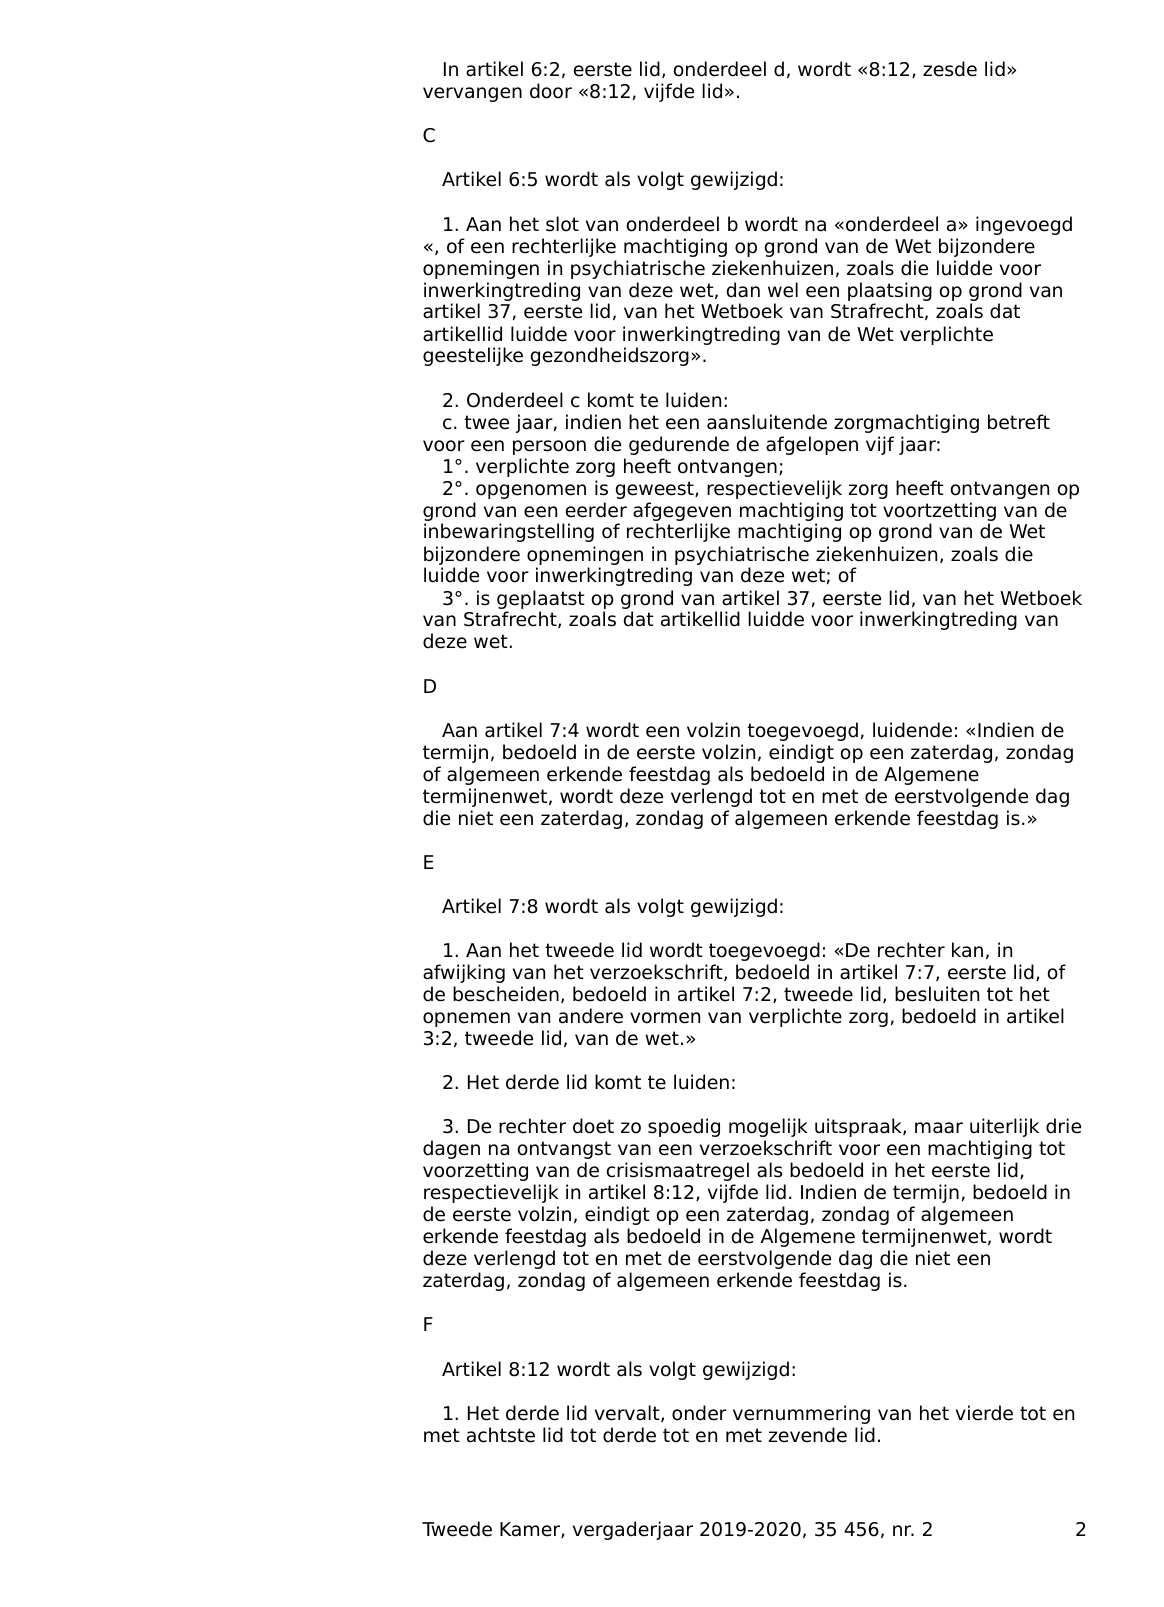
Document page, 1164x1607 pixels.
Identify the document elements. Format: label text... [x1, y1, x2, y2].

text 1°. verplichte zorg heeft ontvangen; [422, 456, 1087, 477]
text c. twee jaar, indien het een aansluitende zorgmachtiging betreft voor een persoon die gedurende de afgelopen vijf jaar: [422, 412, 1087, 456]
text Aan artikel 7:4 wordt een volzin toegevoegd, luidende: «Indien de termijn, bedoeld in de eerste volzin, eindigt op een zaterdag, zondag of algemeen erkende feestdag als bedoeld in de Algemene termijnenwet, wordt deze verlengd tot en met de eerstvolgende dag die niet een zaterdag, zondag of algemeen erkende feestdag is.» [422, 720, 1087, 829]
text Artikel 6:5 wordt als volgt gewijzigd: [422, 169, 1087, 191]
text In artikel 6:2, eerste lid, onderdeel d, wordt «8:12, zesde lid» vervangen door «8:12, vijfde lid». [422, 59, 1087, 103]
text 1. Aan het tweede lid wordt toegevoegd: «De rechter kan, in afwijking van het verzoekschrift, bedoeld in artikel 7:7, eerste lid, of de bescheiden, bedoeld in artikel 7:2, tweede lid, besluiten tot het opnemen van andere vormen van verplichte zorg, bedoeld in artikel 3:2, tweede lid, van de wet.» [422, 940, 1087, 1050]
text 1. Het derde lid vervalt, onder vernummering van het vierde tot en met achtste lid tot derde tot en met zevende lid. [422, 1403, 1087, 1447]
text 1. Aan het slot van onderdeel b wordt na «onderdeel a» ingevoegd «, of een rechterlijke machtiging op grond van de Wet bijzondere opnemingen in psychiatrische ziekenhuizen, zoals die luidde voor inwerkingtreding van deze wet, dan wel een plaatsing op grond van artikel 37, eerste lid, van het Wetboek van Strafrecht, zoals dat artikellid luidde voor inwerkingtreding van de Wet verplichte geestelijke gezondheidszorg». [422, 213, 1087, 367]
text Artikel 7:8 wordt als volgt gewijzigd: [422, 896, 1087, 918]
text D [422, 676, 1087, 697]
text C [422, 125, 1087, 147]
text 2. Het derde lid komt te luiden: [422, 1072, 1087, 1094]
text Artikel 8:12 wordt als volgt gewijzigd: [422, 1358, 1087, 1381]
text 2. Onderdeel c komt te luiden: [422, 389, 1087, 412]
text F [422, 1314, 1087, 1336]
text 3. De rechter doet zo spoedig mogelijk uitspraak, maar uiterlijk drie dagen na ontvangst van een verzoekschrift voor een machtiging tot voorzetting van de crisismaatregel als bedoeld in het eerste lid, respectievelijk in artikel 8:12, vijfde lid. Indien de termijn, bedoeld in de eerste volzin, eindigt op een zaterdag, zondag of algemeen erkende feestdag als bedoeld in de Algemene termijnenwet, wordt deze verlengd tot en met de eerstvolgende dag die niet een zaterdag, zondag of algemeen erkende feestdag is. [422, 1116, 1087, 1292]
text 3°. is geplaatst op grond van artikel 37, eerste lid, van het Wetboek van Strafrecht, zoals dat artikellid luidde voor inwerkingtreding van deze wet. [422, 587, 1087, 653]
text E [422, 852, 1087, 874]
text 2°. opgenomen is geweest, respectievelijk zorg heeft ontvangen op grond van een eerder afgegeven machtiging tot voortzetting van de inbewaringstelling of rechterlijke machtiging op grond van de Wet bijzondere opnemingen in psychiatrische ziekenhuizen, zoals die luidde voor inwerkingtreding van deze wet; of [422, 477, 1087, 587]
